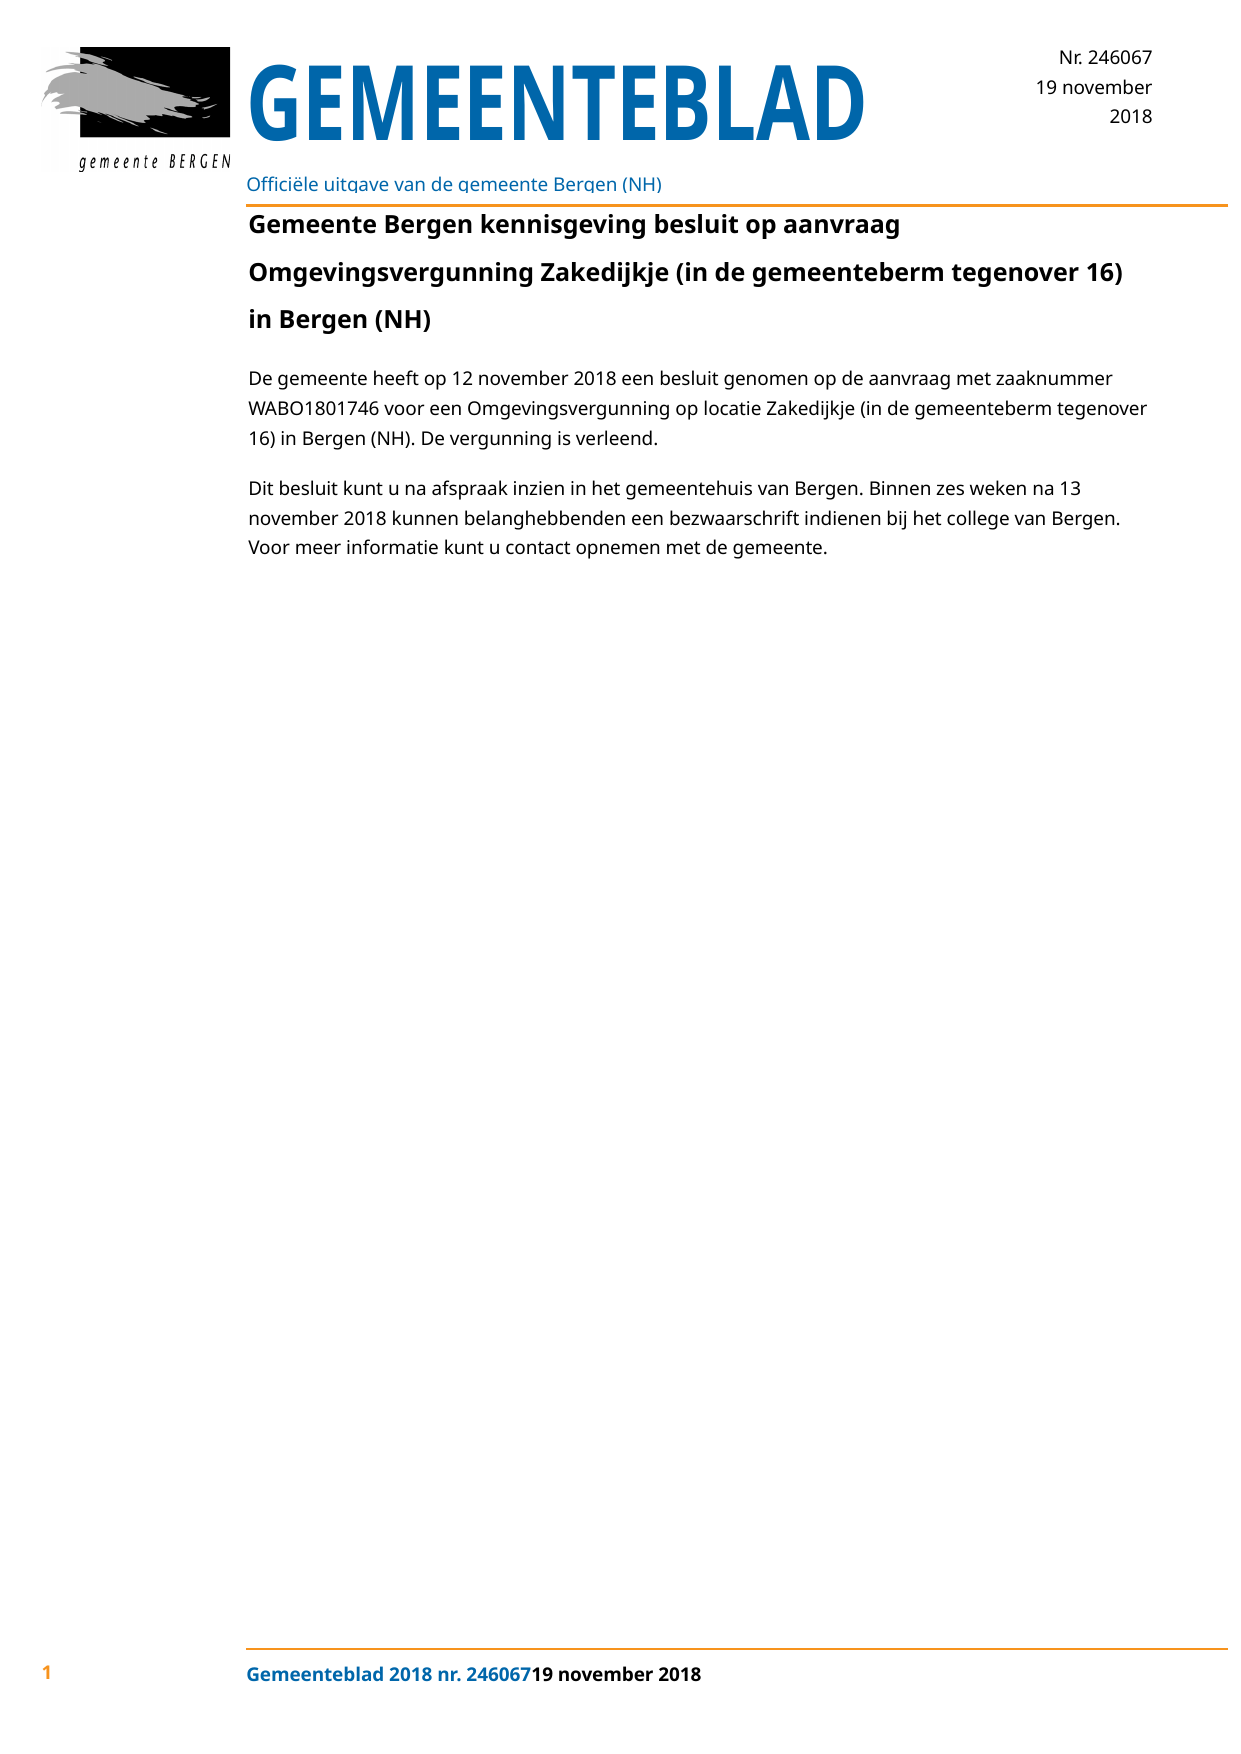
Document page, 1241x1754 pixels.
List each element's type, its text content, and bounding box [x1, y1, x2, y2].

text Dit besluit kunt u na afspraak inzien in het gemeentehuis van Bergen. Binnen zes weken na 13 november 2018 kunnen belanghebbenden een bezwaarschrift indienen bij het college van Bergen. Voor meer informatie kunt u contact opnemen met de gemeente. [248, 475, 1152, 560]
picture [41, 47, 231, 172]
text De gemeente heeft op 12 november 2018 een besluit genomen op de aanvraag met zaaknummer WABO1801746 voor een Omgevingsvergunning op locatie Zakedijkje (in de gemeenteberm tegenover 16) in Bergen (NH). De vergunning is verleend. [248, 366, 1152, 450]
text Gemeente Bergen kennisgeving besluit op aanvraag Omgevingsvergunning Zakedijkje (in de gemeenteberm tegenover 16) in Bergen (NH) [248, 207, 1152, 336]
